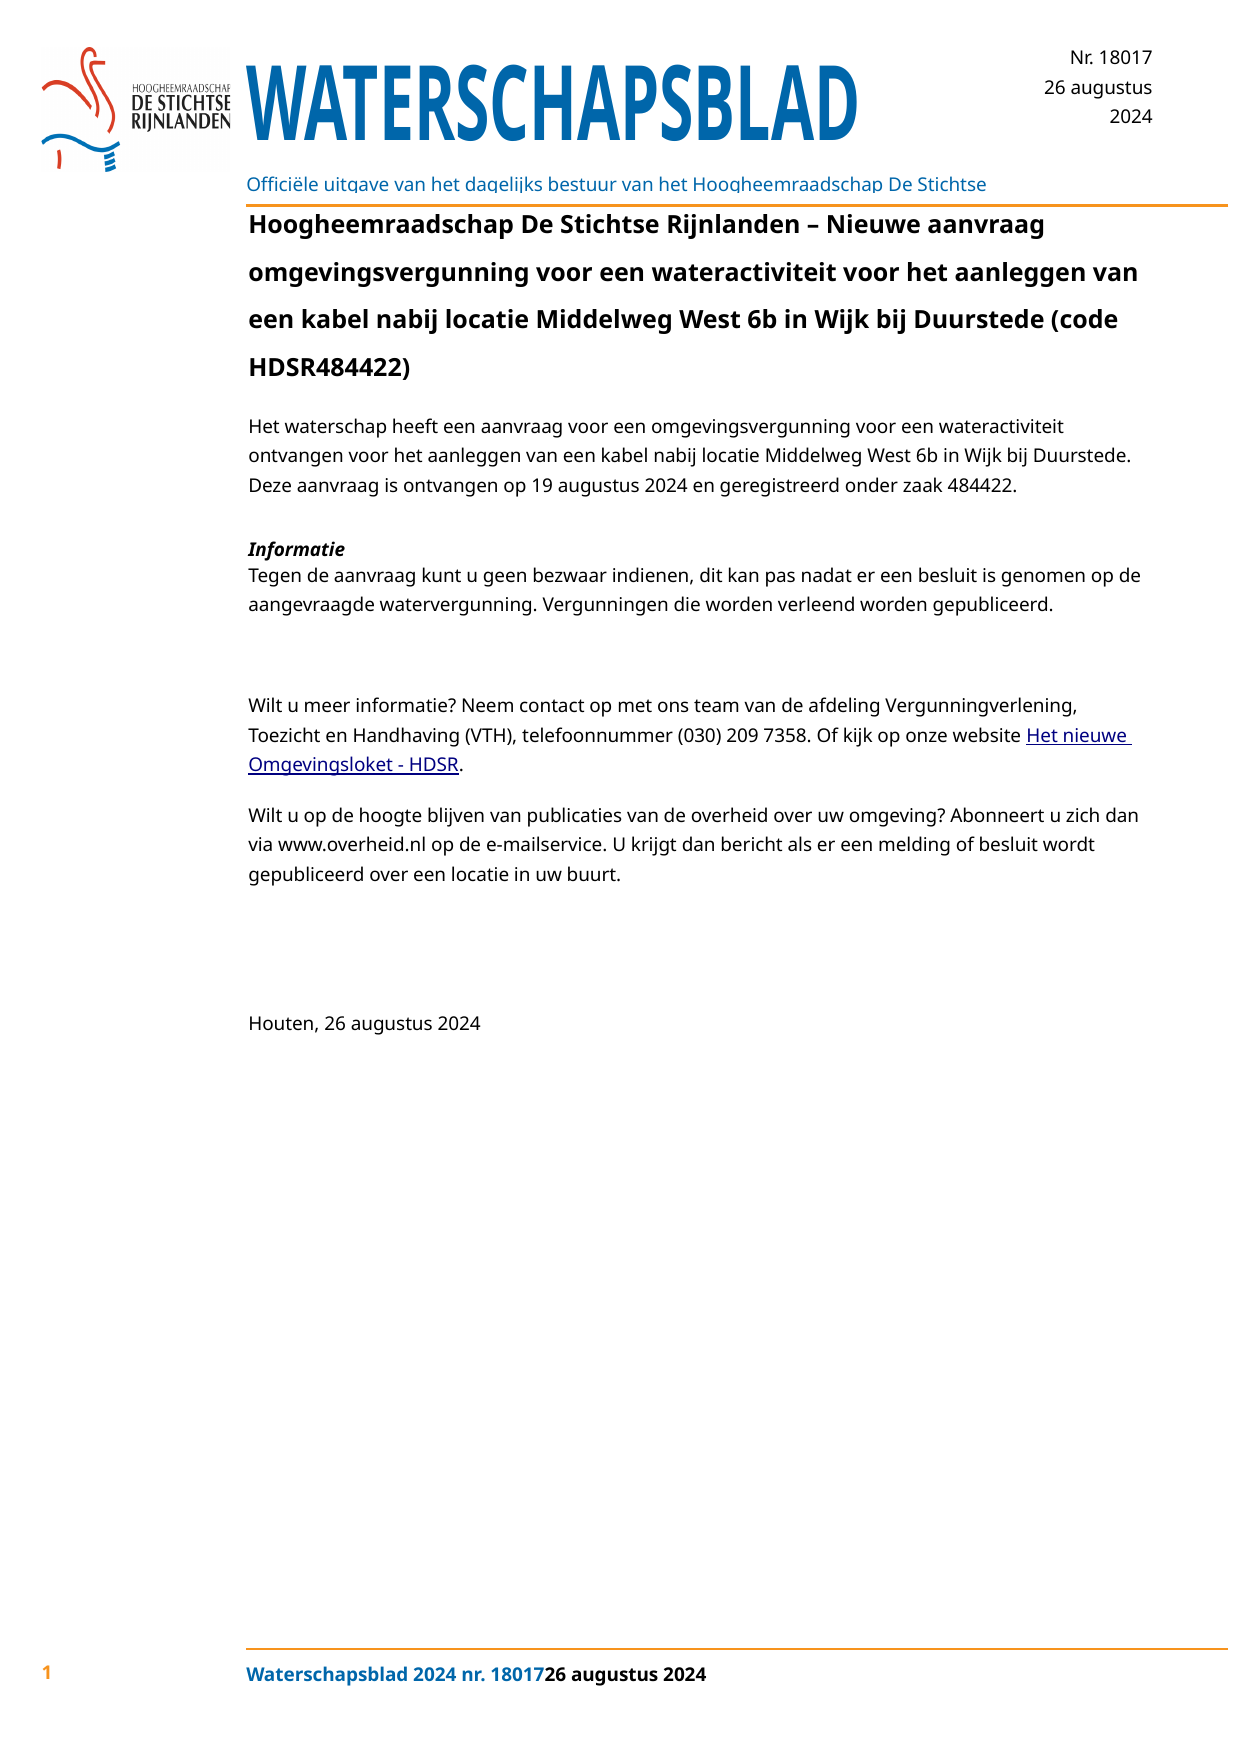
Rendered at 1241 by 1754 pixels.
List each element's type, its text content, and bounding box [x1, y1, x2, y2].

text Het waterschap heeft een aanvraag voor een omgevingsvergunning voor een wateractiviteit ontvangen voor het aanleggen van een kabel nabij locatie Middelweg West 6b in Wijk bij Duurstede. Deze aanvraag is ontvangen op 19 augustus 2024 en geregistreerd onder zaak 484422. [248, 413, 1152, 498]
text Wilt u op de hoogte blijven van publicaties van de overheid over uw omgeving? Abonneert u zich dan via www.overheid.nl op de e-mailservice. U krijgt dan bericht als er een melding of besluit wordt gepubliceerd over een locatie in uw buurt. [248, 802, 1152, 887]
text Hoogheemraadschap De Stichtse Rijnlanden – Nieuwe aanvraag omgevingsvergunning voor een wateractiviteit voor het aanleggen van een kabel nabij locatie Middelweg West 6b in Wijk bij Duurstede (code HDSR484422) [248, 207, 1152, 384]
text Wilt u meer informatie? Neem contact op met ons team van de afdeling Vergunningverlening, Toezicht en Handhaving (VTH), telefoonnummer (030) 209 7358. Of kijk op onze website Het nieuwe Omgevingsloket - HDSR. [248, 692, 1152, 777]
text Houten, 26 augustus 2024 [248, 1010, 1152, 1036]
text Tegen de aanvraag kunt u geen bezwaar indienen, dit kan pas nadat er een besluit is genomen op de aangevraagde watervergunning. Vergunningen die worden verleend worden gepubliceerd. [248, 562, 1152, 617]
picture [41, 47, 231, 172]
text Informatie [248, 536, 1152, 562]
